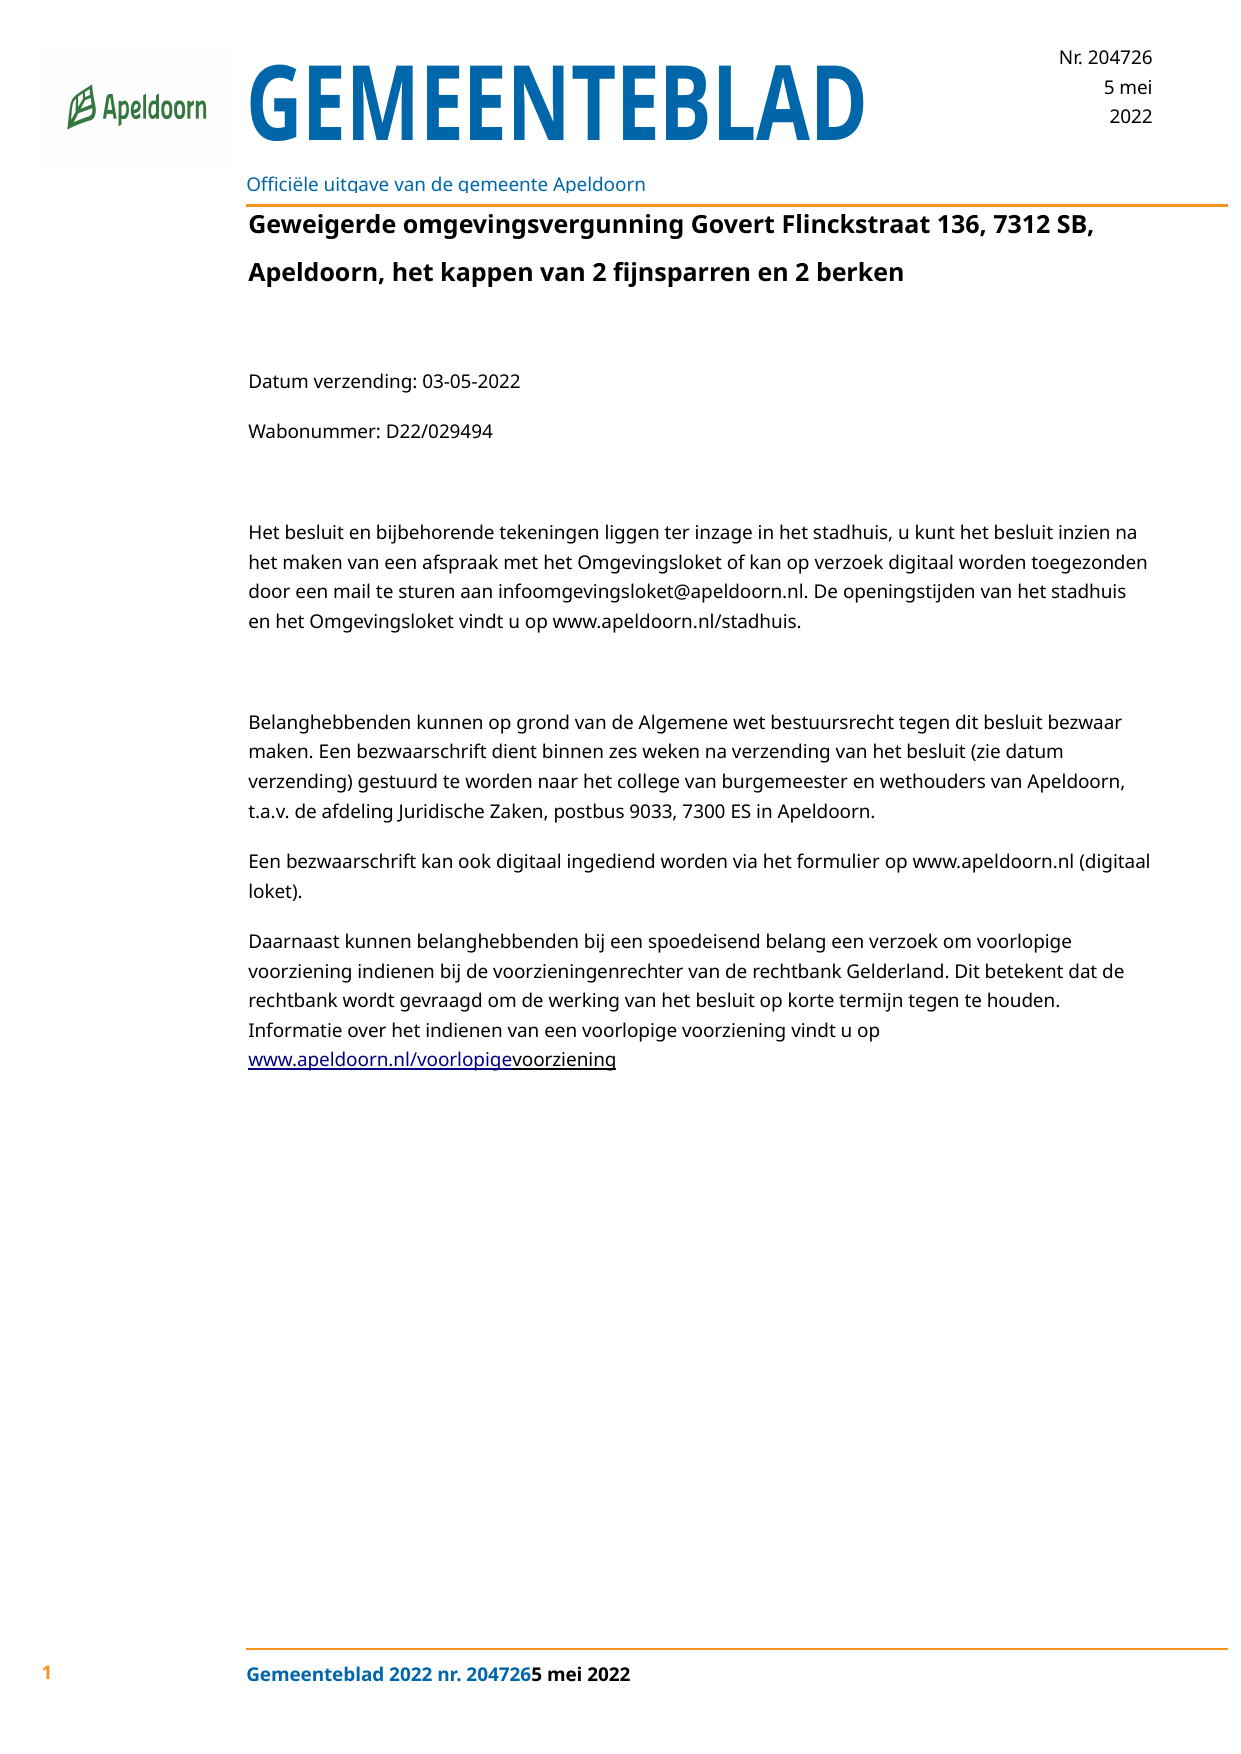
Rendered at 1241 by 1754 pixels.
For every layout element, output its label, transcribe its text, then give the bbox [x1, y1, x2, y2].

picture [41, 47, 231, 172]
text Daarnaast kunnen belanghebbenden bij een spoedeisend belang een verzoek om voorlopige voorziening indienen bij de voorzieningenrechter van de rechtbank Gelderland. Dit betekent dat de rechtbank wordt gevraagd om de werking van het besluit op korte termijn tegen te houden. Informatie over het indienen van een voorlopige voorziening vindt u op www.apeldoorn.nl/voorlopigevoorziening [248, 928, 1152, 1072]
text Wabonummer: D22/029494 [248, 419, 1152, 444]
text Belanghebbenden kunnen op grond van de Algemene wet bestuursrecht tegen dit besluit bezwaar maken. Een bezwaarschrift dient binnen zes weken na verzending van het besluit (zie datum verzending) gestuurd te worden naar het college van burgemeester en wethouders van Apeldoorn, t.a.v. de afdeling Juridische Zaken, postbus 9033, 7300 ES in Apeldoorn. [248, 709, 1152, 824]
text Een bezwaarschrift kan ook digitaal ingediend worden via het formulier op www.apeldoorn.nl (digitaal loket). [248, 848, 1152, 904]
text Geweigerde omgevingsvergunning Govert Flinckstraat 136, 7312 SB, Apeldoorn, het kappen van 2 fijnsparren en 2 berken [248, 207, 1152, 288]
text Het besluit en bijbehorende tekeningen liggen ter inzage in het stadhuis, u kunt het besluit inzien na het maken van een afspraak met het Omgevingsloket of kan op verzoek digitaal worden toegezonden door een mail te sturen aan infoomgevingsloket@apeldoorn.nl. De openingstijden van het stadhuis en het Omgevingsloket vindt u op www.apeldoorn.nl/stadhuis. [248, 519, 1152, 634]
text Datum verzending: 03-05-2022 [248, 368, 1152, 394]
